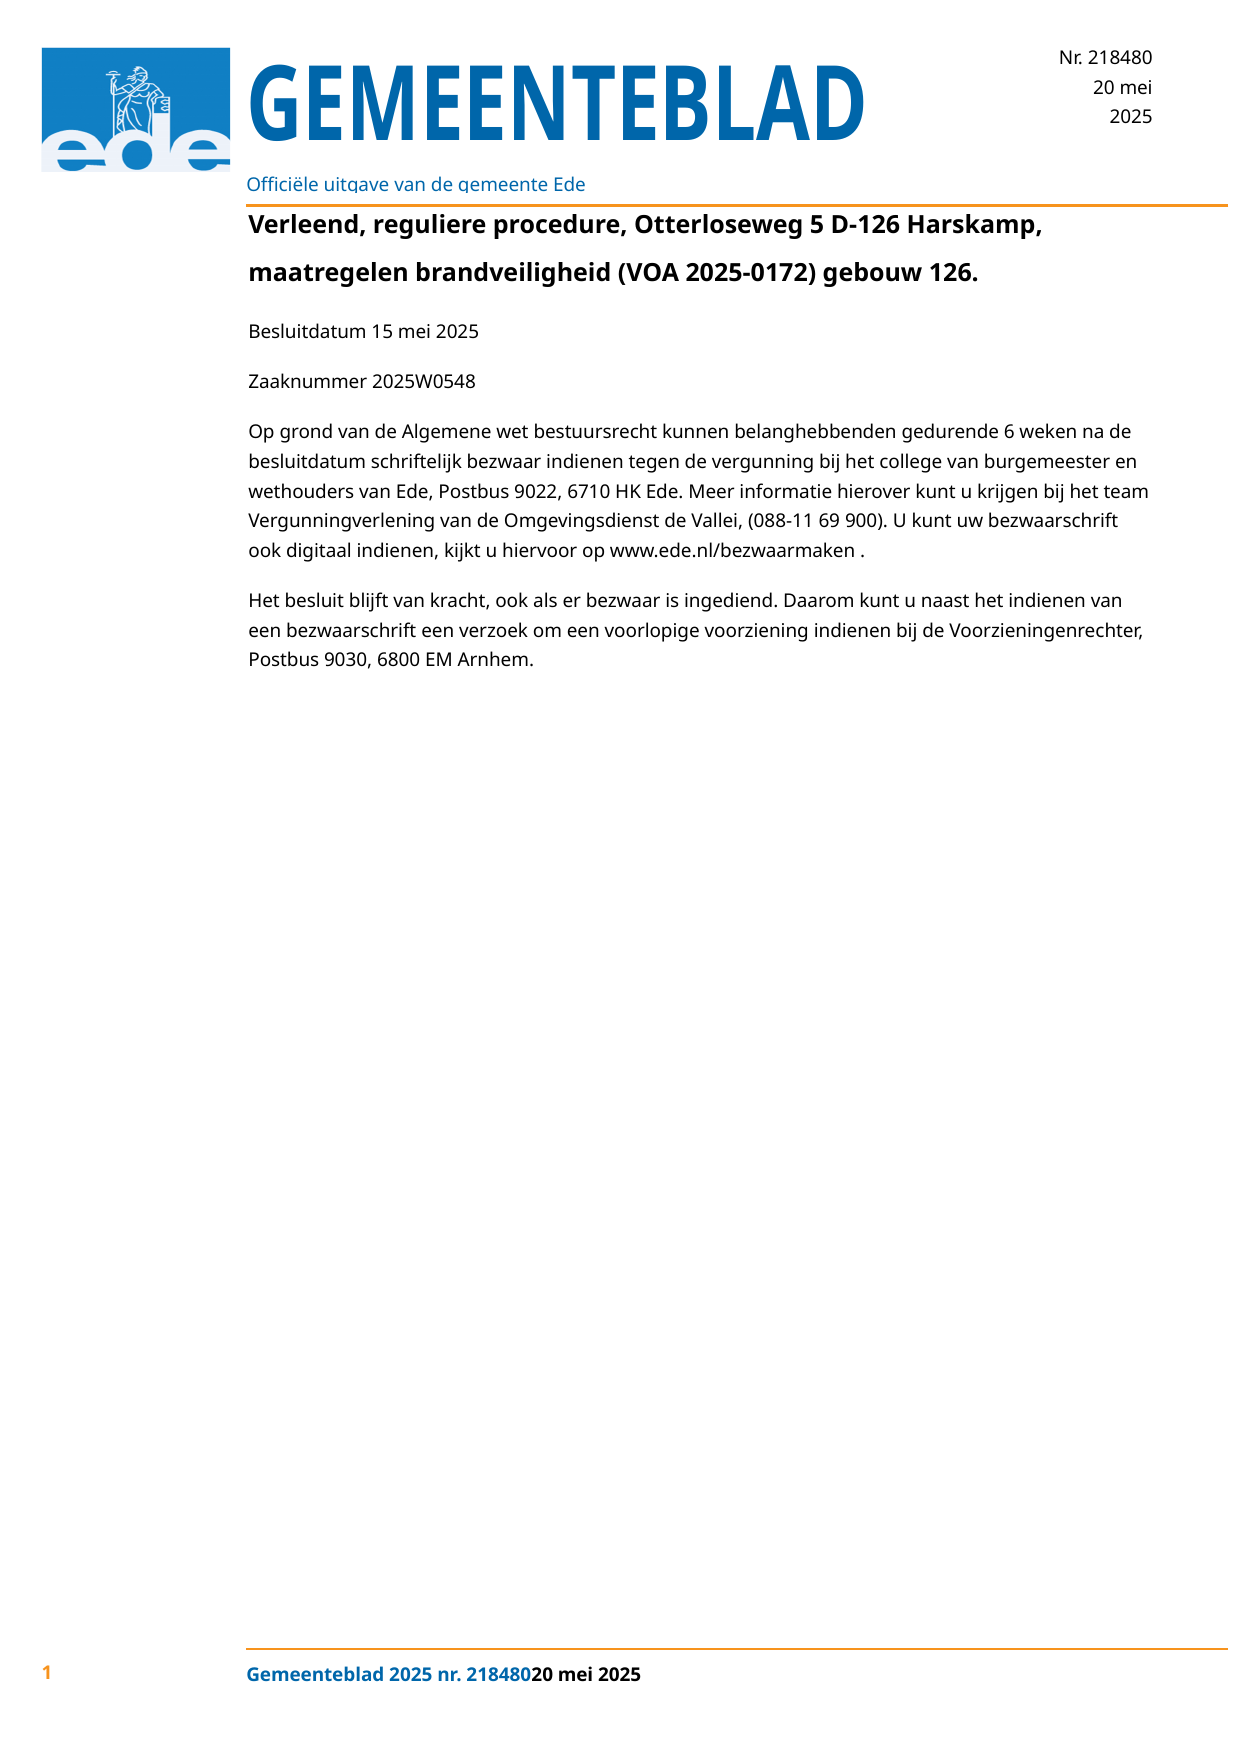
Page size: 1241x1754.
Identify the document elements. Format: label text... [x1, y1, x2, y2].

text Op grond van de Algemene wet bestuursrecht kunnen belanghebbenden gedurende 6 weken na de besluitdatum schriftelijk bezwaar indienen tegen de vergunning bij het college van burgemeester en wethouders van Ede, Postbus 9022, 6710 HK Ede. Meer informatie hierover kunt u krijgen bij het team Vergunningverlening van de Omgevingsdienst de Vallei, (088-11 69 900). U kunt uw bezwaarschrift ook digitaal indienen, kijkt u hiervoor op www.ede.nl/bezwaarmaken . [248, 419, 1152, 563]
text Het besluit blijft van kracht, ook als er bezwaar is ingediend. Daarom kunt u naast het indienen van een bezwaarschrift een verzoek om een voorlopige voorziening indienen bij de Voorzieningenrechter, Postbus 9030, 6800 EM Arnhem. [248, 587, 1152, 672]
text Zaaknummer 2025W0548 [248, 368, 1152, 394]
text Verleend, reguliere procedure, Otterloseweg 5 D-126 Harskamp, maatregelen brandveiligheid (VOA 2025-0172) gebouw 126. [248, 207, 1152, 288]
text Besluitdatum 15 mei 2025 [248, 318, 1152, 344]
picture [41, 47, 231, 172]
